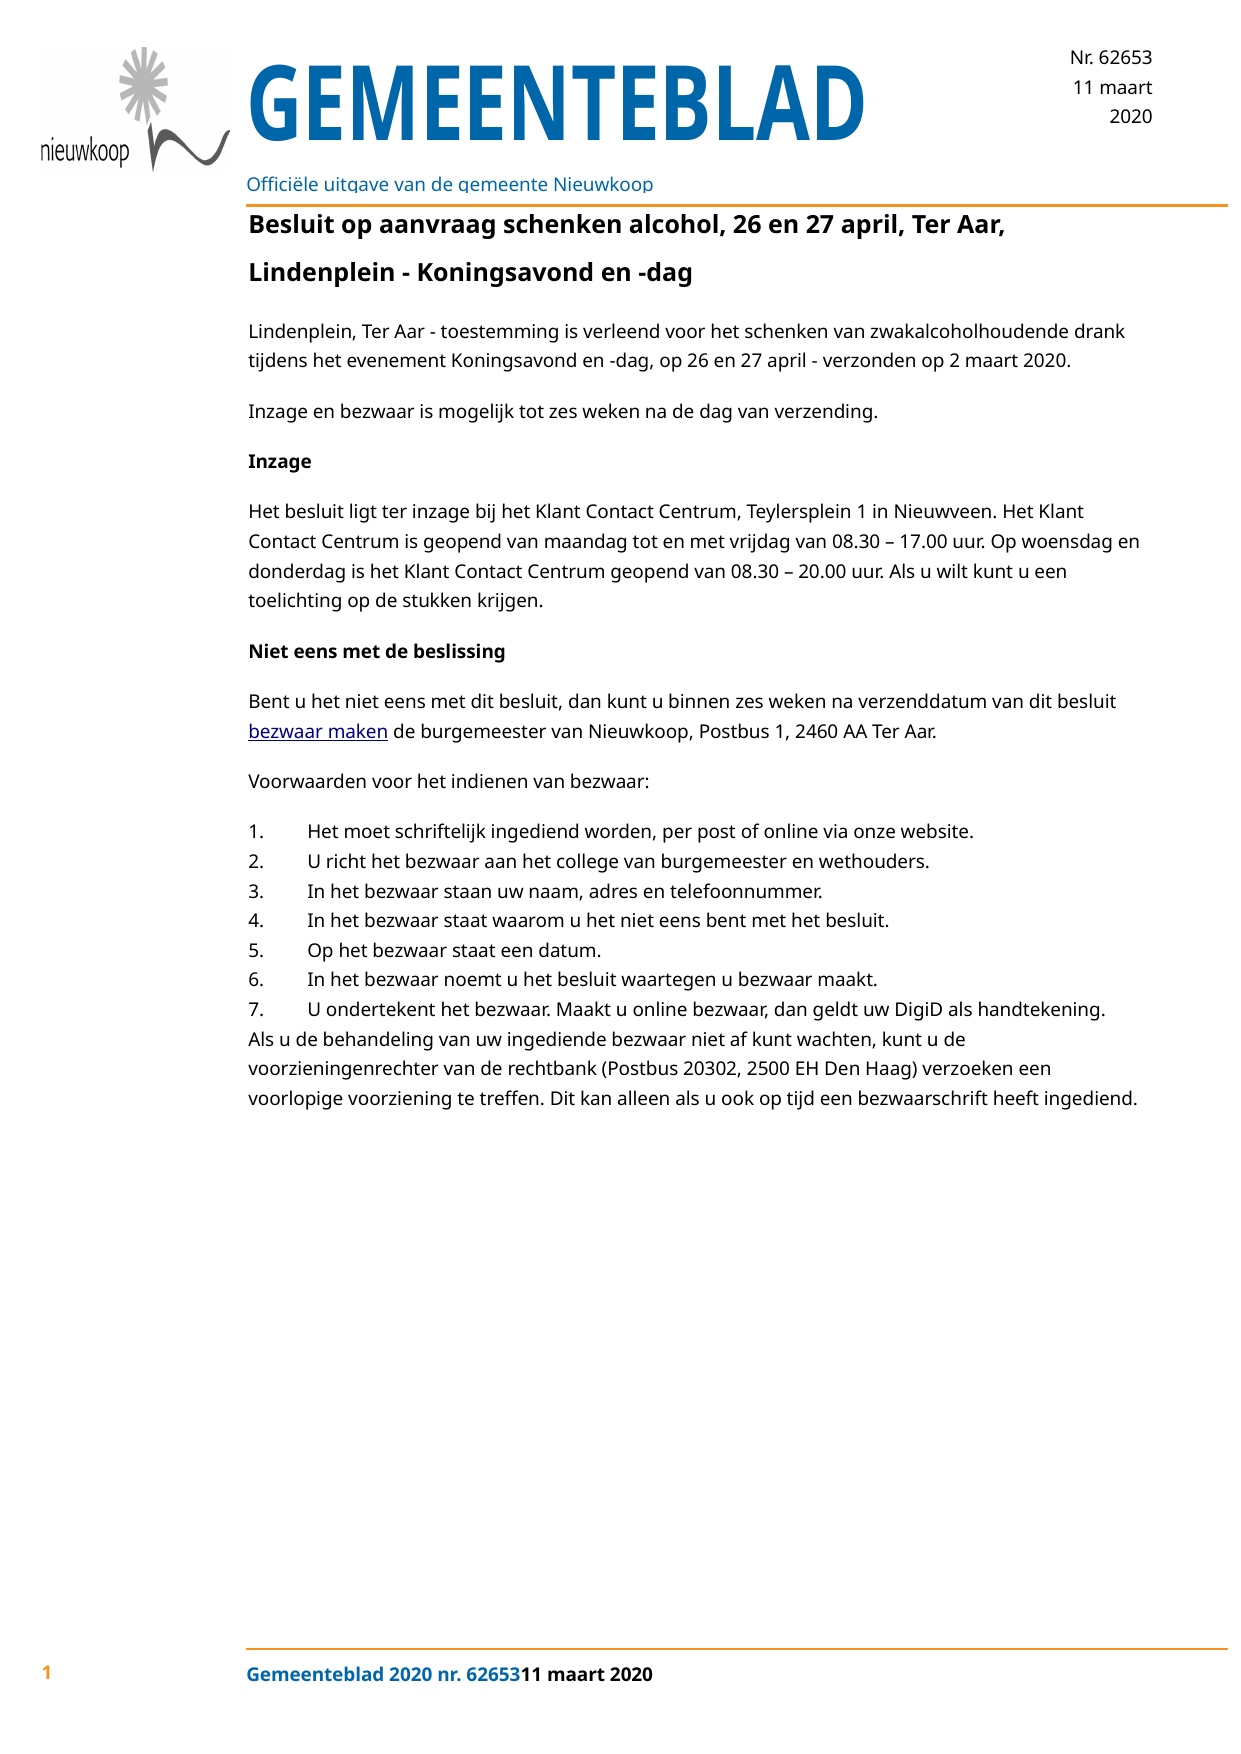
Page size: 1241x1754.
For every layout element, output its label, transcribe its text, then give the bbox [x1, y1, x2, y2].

list U ondertekent het bezwaar. Maakt u online bezwaar, dan geldt uw DigiD als handtekening. [248, 996, 1152, 1022]
list U richt het bezwaar aan het college van burgemeester en wethouders. [248, 848, 1152, 874]
picture [41, 47, 231, 172]
text Inzage en bezwaar is mogelijk tot zes weken na de dag van verzending. [248, 398, 1152, 424]
list In het bezwaar noemt u het besluit waartegen u bezwaar maakt. [248, 967, 1152, 992]
text Het besluit ligt ter inzage bij het Klant Contact Centrum, Teylersplein 1 in Nieuwveen. Het Klant Contact Centrum is geopend van maandag tot en met vrijdag van 08.30 – 17.00 uur. Op woensdag en donderdag is het Klant Contact Centrum geopend van 08.30 – 20.00 uur. Als u wilt kunt u een toelichting op de stukken krijgen. [248, 499, 1152, 613]
list Op het bezwaar staat een datum. [248, 937, 1152, 963]
text Lindenplein, Ter Aar - toestemming is verleend voor het schenken van zwakalcoholhoudende drank tijdens het evenement Koningsavond en -dag, op 26 en 27 april - verzonden op 2 maart 2020. [248, 318, 1152, 373]
text Als u de behandeling van uw ingediende bezwaar niet af kunt wachten, kunt u de voorzieningenrechter van de rechtbank (Postbus 20302, 2500 EH Den Haag) verzoeken een voorlopige voorziening te treffen. Dit kan alleen als u ook op tijd een bezwaarschrift heeft ingediend. [248, 1026, 1152, 1111]
text Besluit op aanvraag schenken alcohol, 26 en 27 april, Ter Aar, Lindenplein - Koningsavond en -dag [248, 207, 1152, 288]
text Voorwaarden voor het indienen van bezwaar: [248, 768, 1152, 794]
list In het bezwaar staan uw naam, adres en telefoonnummer. [248, 878, 1152, 904]
list In het bezwaar staat waarom u het niet eens bent met het besluit. [248, 907, 1152, 933]
text Inzage [248, 448, 1152, 474]
text Bent u het niet eens met dit besluit, dan kunt u binnen zes weken na verzenddatum van dit besluit bezwaar maken de burgemeester van Nieuwkoop, Postbus 1, 2460 AA Ter Aar. [248, 688, 1152, 744]
text Niet eens met de beslissing [248, 638, 1152, 664]
list Het moet schriftelijk ingediend worden, per post of online via onze website. [248, 819, 1152, 844]
